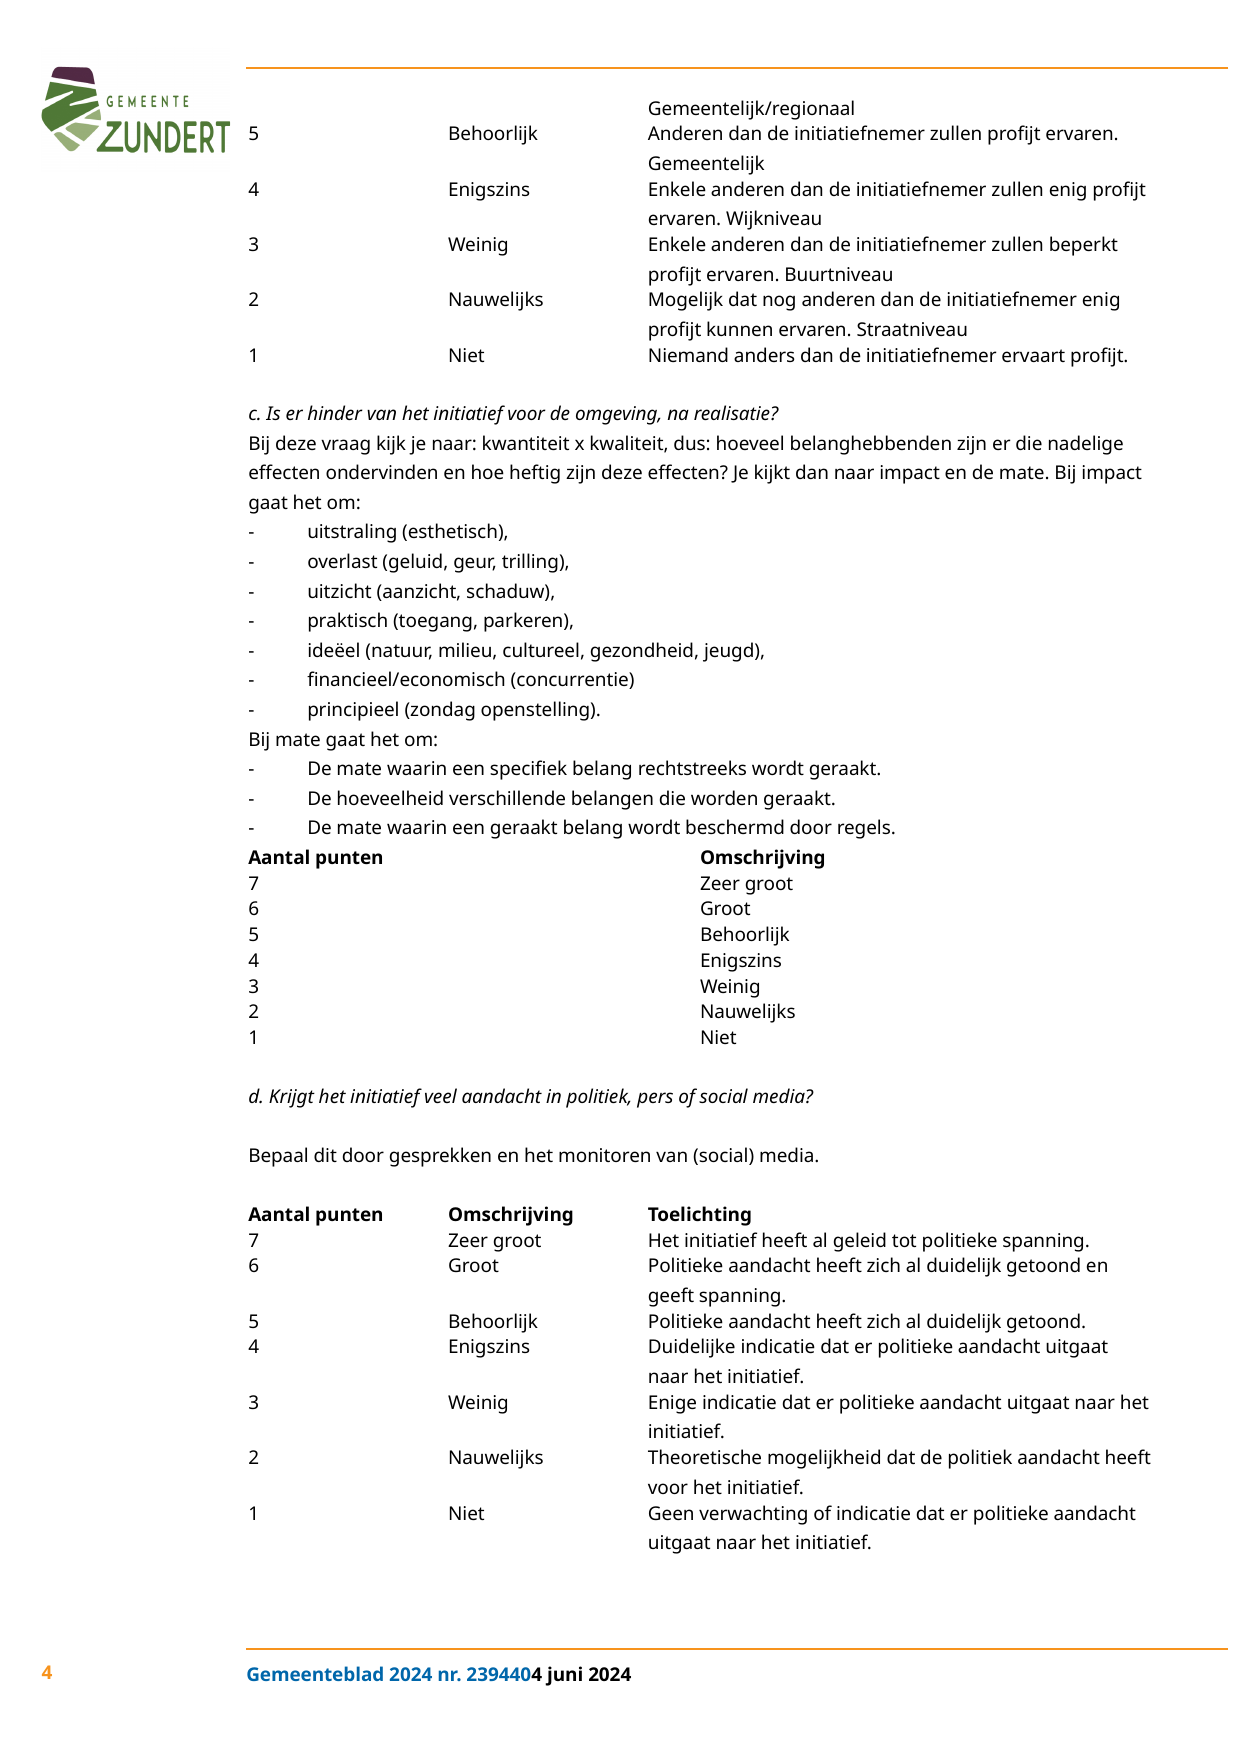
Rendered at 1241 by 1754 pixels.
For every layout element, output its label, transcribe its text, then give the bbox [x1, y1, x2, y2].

table_cell Enigszins [448, 1334, 648, 1389]
table_cell 4 [248, 1334, 448, 1389]
table_cell Behoorlijk [700, 921, 1152, 947]
table_cell 4 [248, 176, 448, 231]
table_cell [448, 95, 648, 121]
table_cell Politieke aandacht heeft zich al duidelijk getoond en geeft spanning. [648, 1253, 1152, 1308]
table_cell Duidelijke indicatie dat er politieke aandacht uitgaat naar het initiatief. [648, 1334, 1152, 1389]
table_cell Enkele anderen dan de initiatiefnemer zullen beperkt profijt ervaren. Buurtniveau [648, 231, 1152, 286]
list principieel (zondag openstelling). [248, 696, 1152, 722]
picture [41, 47, 231, 172]
table_cell 6 [248, 896, 700, 921]
table_cell 7 [248, 1227, 448, 1253]
list De hoeveelheid verschillende belangen die worden geraakt. [248, 785, 1152, 811]
table_cell Mogelijk dat nog anderen dan de initiatiefnemer enig profijt kunnen ervaren. Straatniveau [648, 286, 1152, 342]
table_cell Weinig [448, 1389, 648, 1444]
list ideëel (natuur, milieu, cultureel, gezondheid, jeugd), [248, 637, 1152, 663]
table_cell Zeer groot [700, 870, 1152, 896]
table_cell Enigszins [448, 176, 648, 231]
table_cell Theoretische mogelijkheid dat de politiek aandacht heeft voor het initiatief. [648, 1444, 1152, 1500]
table_cell Zeer groot [448, 1227, 648, 1253]
table_cell 3 [248, 231, 448, 286]
list De mate waarin een geraakt belang wordt beschermd door regels. [248, 814, 1152, 840]
table_cell Weinig [448, 231, 648, 286]
table_cell Nauwelijks [448, 286, 648, 342]
table_cell 2 [248, 999, 700, 1024]
table_cell Groot [448, 1253, 648, 1308]
table_header Aantal punten [248, 1201, 448, 1227]
table_cell 1 [248, 1024, 700, 1050]
table_cell 5 [248, 121, 448, 176]
table_cell Enige indicatie dat er politieke aandacht uitgaat naar het initiatief. [648, 1389, 1152, 1444]
table_cell Niemand anders dan de initiatiefnemer ervaart profijt. [648, 342, 1152, 367]
table_header Aantal punten [248, 844, 700, 870]
table_cell Enkele anderen dan de initiatiefnemer zullen enig profijt ervaren. Wijkniveau [648, 176, 1152, 231]
list praktisch (toegang, parkeren), [248, 607, 1152, 633]
table_cell 2 [248, 286, 448, 342]
table_cell Nauwelijks [448, 1444, 648, 1500]
table_cell 2 [248, 1444, 448, 1500]
table_cell 4 [248, 947, 700, 973]
table_cell 5 [248, 1308, 448, 1334]
table_cell 3 [248, 1389, 448, 1444]
table_cell 5 [248, 921, 700, 947]
table_header Omschrijving [700, 844, 1152, 870]
table_cell 1 [248, 1500, 448, 1555]
list overlast (geluid, geur, trilling), [248, 548, 1152, 574]
table_cell Groot [700, 896, 1152, 921]
table_cell 6 [248, 1253, 448, 1308]
list De mate waarin een specifiek belang rechtstreeks wordt geraakt. [248, 755, 1152, 781]
text Bij deze vraag kijk je naar: kwantiteit x kwaliteit, dus: hoeveel belanghebbenden zijn er die nadelige effecten ondervinden en hoe heftig zijn deze effecten? Je kijkt dan naar impact en de mate. Bij impact gaat het om: [248, 430, 1152, 515]
table_cell Anderen dan de initiatiefnemer zullen profijt ervaren. Gemeentelijk [648, 121, 1152, 176]
table_cell Enigszins [700, 947, 1152, 973]
table_cell Niet [448, 342, 648, 367]
list financieel/economisch (concurrentie) [248, 667, 1152, 692]
table_cell 1 [248, 342, 448, 367]
table_cell 7 [248, 870, 700, 896]
text c. Is er hinder van het initiatief voor de omgeving, na realisatie? [248, 400, 1152, 426]
table_header Toelichting [648, 1201, 1152, 1227]
table_cell Niet [700, 1024, 1152, 1050]
table_cell Geen verwachting of indicatie dat er politieke aandacht uitgaat naar het initiatief. [648, 1500, 1152, 1555]
list uitstraling (esthetisch), [248, 519, 1152, 544]
table_cell Gemeentelijk/regionaal [648, 95, 1152, 121]
table_cell Behoorlijk [448, 121, 648, 176]
table_cell 3 [248, 973, 700, 998]
table_cell Nauwelijks [700, 999, 1152, 1024]
table_cell Weinig [700, 973, 1152, 998]
table_cell [248, 95, 448, 121]
table_header Omschrijving [448, 1201, 648, 1227]
text d. Krijgt het initiatief veel aandacht in politiek, pers of social media? [248, 1083, 1152, 1108]
table_cell Behoorlijk [448, 1308, 648, 1334]
text Bij mate gaat het om: [248, 726, 1152, 751]
text Bepaal dit door gesprekken en het monitoren van (social) media. [248, 1142, 1152, 1168]
table_cell Niet [448, 1500, 648, 1555]
table_cell Politieke aandacht heeft zich al duidelijk getoond. [648, 1308, 1152, 1334]
list uitzicht (aanzicht, schaduw), [248, 578, 1152, 603]
table_cell Het initiatief heeft al geleid tot politieke spanning. [648, 1227, 1152, 1253]
